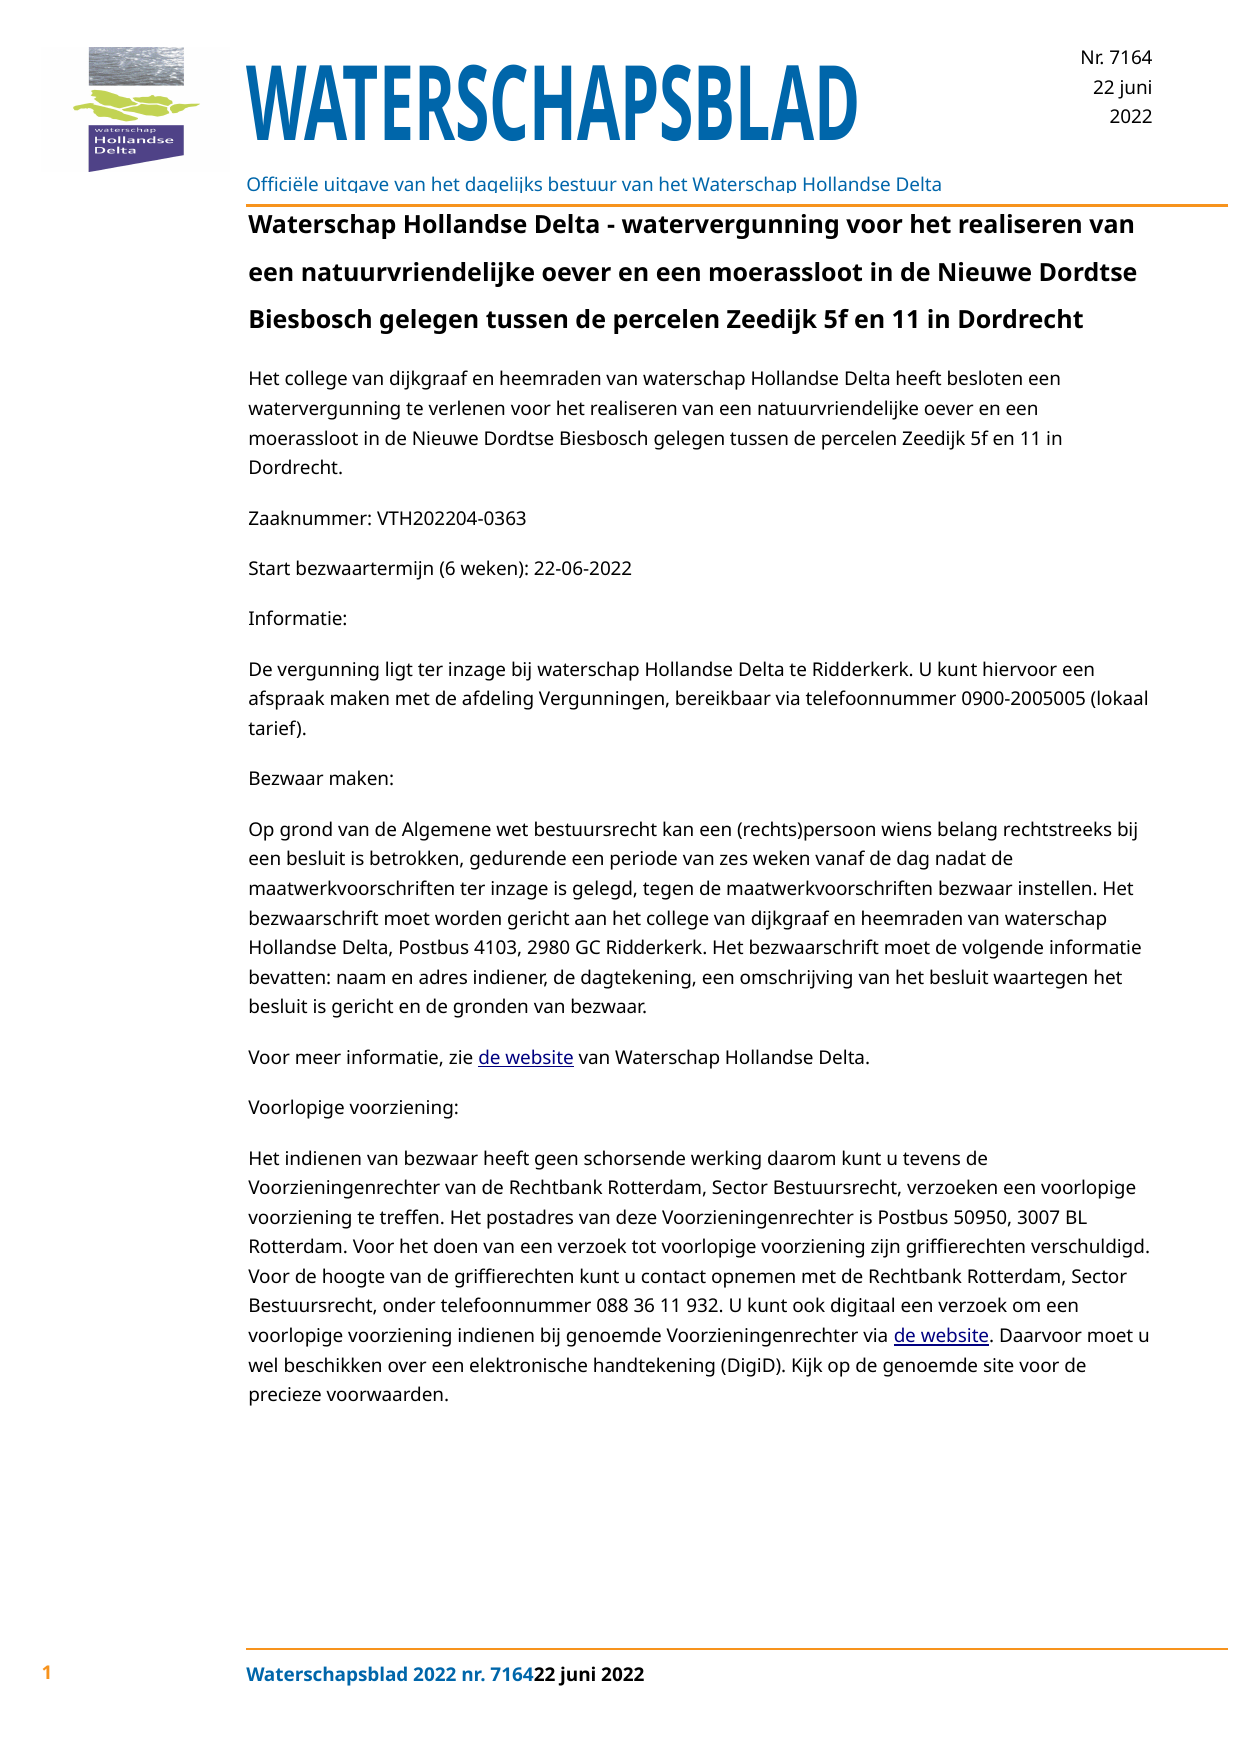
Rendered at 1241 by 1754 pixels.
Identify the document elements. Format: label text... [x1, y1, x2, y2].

text Het college van dijkgraaf en heemraden van waterschap Hollandse Delta heeft besloten een watervergunning te verlenen voor het realiseren van een natuurvriendelijke oever en een moerassloot in de Nieuwe Dordtse Biesbosch gelegen tussen de percelen Zeedijk 5f en 11 in Dordrecht. [248, 366, 1152, 480]
picture [41, 47, 231, 172]
text Start bezwaartermijn (6 weken): 22-06-2022 [248, 555, 1152, 581]
text Voor meer informatie, zie de website van Waterschap Hollandse Delta. [248, 1044, 1152, 1069]
text Op grond van de Algemene wet bestuursrecht kan een (rechts)persoon wiens belang rechtstreeks bij een besluit is betrokken, gedurende een periode van zes weken vanaf de dag nadat de maatwerkvoorschriften ter inzage is gelegd, tegen de maatwerkvoorschriften bezwaar instellen. Het bezwaarschrift moet worden gericht aan het college van dijkgraaf en heemraden van waterschap Hollandse Delta, Postbus 4103, 2980 GC Ridderkerk. Het bezwaarschrift moet de volgende informatie bevatten: naam en adres indiener, de dagtekening, een omschrijving van het besluit waartegen het besluit is gericht en de gronden van bezwaar. [248, 816, 1152, 1019]
text Informatie: [248, 606, 1152, 631]
text Bezwaar maken: [248, 766, 1152, 791]
text Het indienen van bezwaar heeft geen schorsende werking daarom kunt u tevens de Voorzieningenrechter van de Rechtbank Rotterdam, Sector Bestuursrecht, verzoeken een voorlopige voorziening te treffen. Het postadres van deze Voorzieningenrechter is Postbus 50950, 3007 BL Rotterdam. Voor het doen van een verzoek tot voorlopige voorziening zijn griffierechten verschuldigd. Voor de hoogte van de griffierechten kunt u contact opnemen met de Rechtbank Rotterdam, Sector Bestuursrecht, onder telefoonnummer 088 36 11 932. U kunt ook digitaal een verzoek om een voorlopige voorziening indienen bij genoemde Voorzieningenrechter via de website. Daarvoor moet u wel beschikken over een elektronische handtekening (DigiD). Kijk op de genoemde site voor de precieze voorwaarden. [248, 1145, 1152, 1407]
text Waterschap Hollandse Delta - watervergunning voor het realiseren van een natuurvriendelijke oever en een moerassloot in de Nieuwe Dordtse Biesbosch gelegen tussen de percelen Zeedijk 5f en 11 in Dordrecht [248, 207, 1152, 336]
text De vergunning ligt ter inzage bij waterschap Hollandse Delta te Ridderkerk. U kunt hiervoor een afspraak maken met de afdeling Vergunningen, bereikbaar via telefoonnummer 0900-2005005 (lokaal tarief). [248, 656, 1152, 741]
text Zaaknummer: VTH202204-0363 [248, 505, 1152, 530]
text Voorlopige voorziening: [248, 1094, 1152, 1120]
